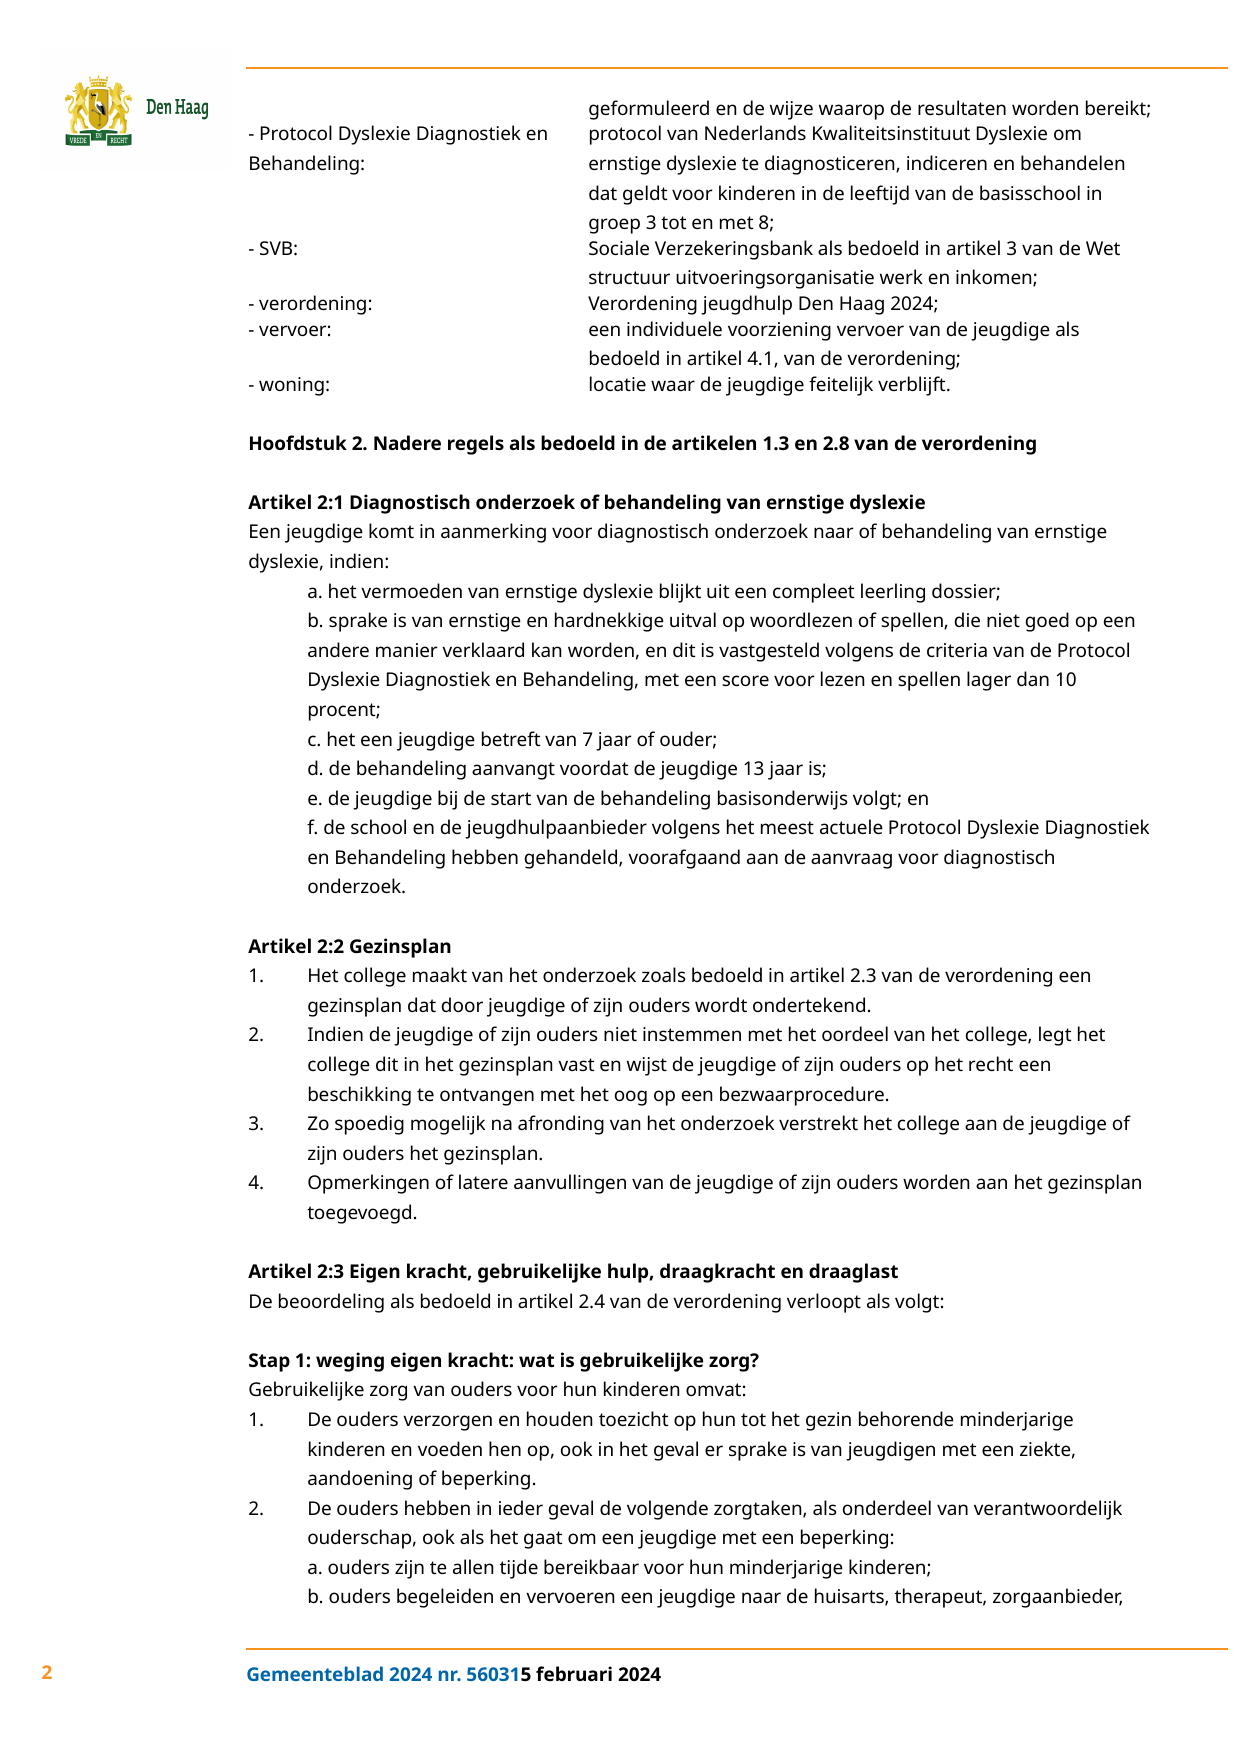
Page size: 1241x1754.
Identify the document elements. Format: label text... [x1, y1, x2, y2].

table_cell - SVB: [248, 235, 588, 290]
table_cell [248, 95, 588, 121]
text Gebruikelijke zorg van ouders voor hun kinderen omvat: [248, 1377, 1152, 1402]
list e. de jeugdige bij de start van de behandeling basisonderwijs volgt; en [248, 785, 1152, 811]
list Zo spoedig mogelijk na afronding van het onderzoek verstrekt het college aan de jeugdige of zijn ouders het gezinsplan. [248, 1110, 1152, 1166]
text Artikel 2:1 Diagnostisch onderzoek of behandeling van ernstige dyslexie [248, 489, 1152, 515]
table_cell - vervoer: [248, 316, 588, 371]
list a. het vermoeden van ernstige dyslexie blijkt uit een compleet leerling dossier; [248, 578, 1152, 603]
text De beoordeling als bedoeld in artikel 2.4 van de verordening verloopt als volgt: [248, 1288, 1152, 1313]
list Indien de jeugdige of zijn ouders niet instemmen met het oordeel van het college, legt het college dit in het gezinsplan vast en wijst de jeugdige of zijn ouders op het recht een beschikking te ontvangen met het oog op een bezwaarprocedure. [248, 1022, 1152, 1106]
list f. de school en de jeugdhulpaanbieder volgens het meest actuele Protocol Dyslexie Diagnostiek en Behandeling hebben gehandeld, voorafgaand aan de aanvraag voor diagnostisch onderzoek. [248, 814, 1152, 899]
table_cell - verordening: [248, 290, 588, 316]
picture [41, 47, 231, 172]
table_cell - woning: [248, 371, 588, 397]
list b. ouders begeleiden en vervoeren een jeugdige naar de huisarts, therapeut, zorgaanbieder, [248, 1584, 1152, 1609]
text Artikel 2:2 Gezinsplan [248, 933, 1152, 958]
list De ouders verzorgen en houden toezicht op hun tot het gezin behorende minderjarige kinderen en voeden hen op, ook in het geval er sprake is van jeugdigen met een ziekte, aandoening of beperking. [248, 1406, 1152, 1491]
text Artikel 2:3 Eigen kracht, gebruikelijke hulp, draagkracht en draaglast [248, 1258, 1152, 1284]
list d. de behandeling aanvangt voordat de jeugdige 13 jaar is; [248, 755, 1152, 781]
list b. sprake is van ernstige en hardnekkige uitval op woordlezen of spellen, die niet goed op een andere manier verklaard kan worden, en dit is vastgesteld volgens de criteria van de Protocol Dyslexie Diagnostiek en Behandeling, met een score voor lezen en spellen lager dan 10 procent; [248, 607, 1152, 722]
table_cell geformuleerd en de wijze waarop de resultaten worden bereikt; [588, 95, 1152, 121]
text Stap 1: weging eigen kracht: wat is gebruikelijke zorg? [248, 1347, 1152, 1373]
text Een jeugdige komt in aanmerking voor diagnostisch onderzoek naar of behandeling van ernstige dyslexie, indien: [248, 519, 1152, 574]
list Opmerkingen of latere aanvullingen van de jeugdige of zijn ouders worden aan het gezinsplan toegevoegd. [248, 1169, 1152, 1225]
text Hoofdstuk 2. Nadere regels als bedoeld in de artikelen 1.3 en 2.8 van de verordening [248, 430, 1152, 456]
table_cell Sociale Verzekeringsbank als bedoeld in artikel 3 van de Wet structuur uitvoeringsorganisatie werk en inkomen; [588, 235, 1152, 290]
list De ouders hebben in ieder geval de volgende zorgtaken, als onderdeel van verantwoordelijk ouderschap, ook als het gaat om een jeugdige met een beperking: [248, 1495, 1152, 1550]
table_cell - Protocol Dyslexie Diagnostiek en Behandeling: [248, 121, 588, 235]
list c. het een jeugdige betreft van 7 jaar of ouder; [248, 726, 1152, 751]
table_cell een individuele voorziening vervoer van de jeugdige als bedoeld in artikel 4.1, van de verordening; [588, 316, 1152, 371]
table_cell locatie waar de jeugdige feitelijk verblijft. [588, 371, 1152, 397]
table_cell Verordening jeugdhulp Den Haag 2024; [588, 290, 1152, 316]
table_cell protocol van Nederlands Kwaliteitsinstituut Dyslexie om ernstige dyslexie te diagnosticeren, indiceren en behandelen dat geldt voor kinderen in de leeftijd van de basisschool in groep 3 tot en met 8; [588, 121, 1152, 235]
list a. ouders zijn te allen tijde bereikbaar voor hun minderjarige kinderen; [248, 1554, 1152, 1580]
list Het college maakt van het onderzoek zoals bedoeld in artikel 2.3 van de verordening een gezinsplan dat door jeugdige of zijn ouders wordt ondertekend. [248, 962, 1152, 1018]
